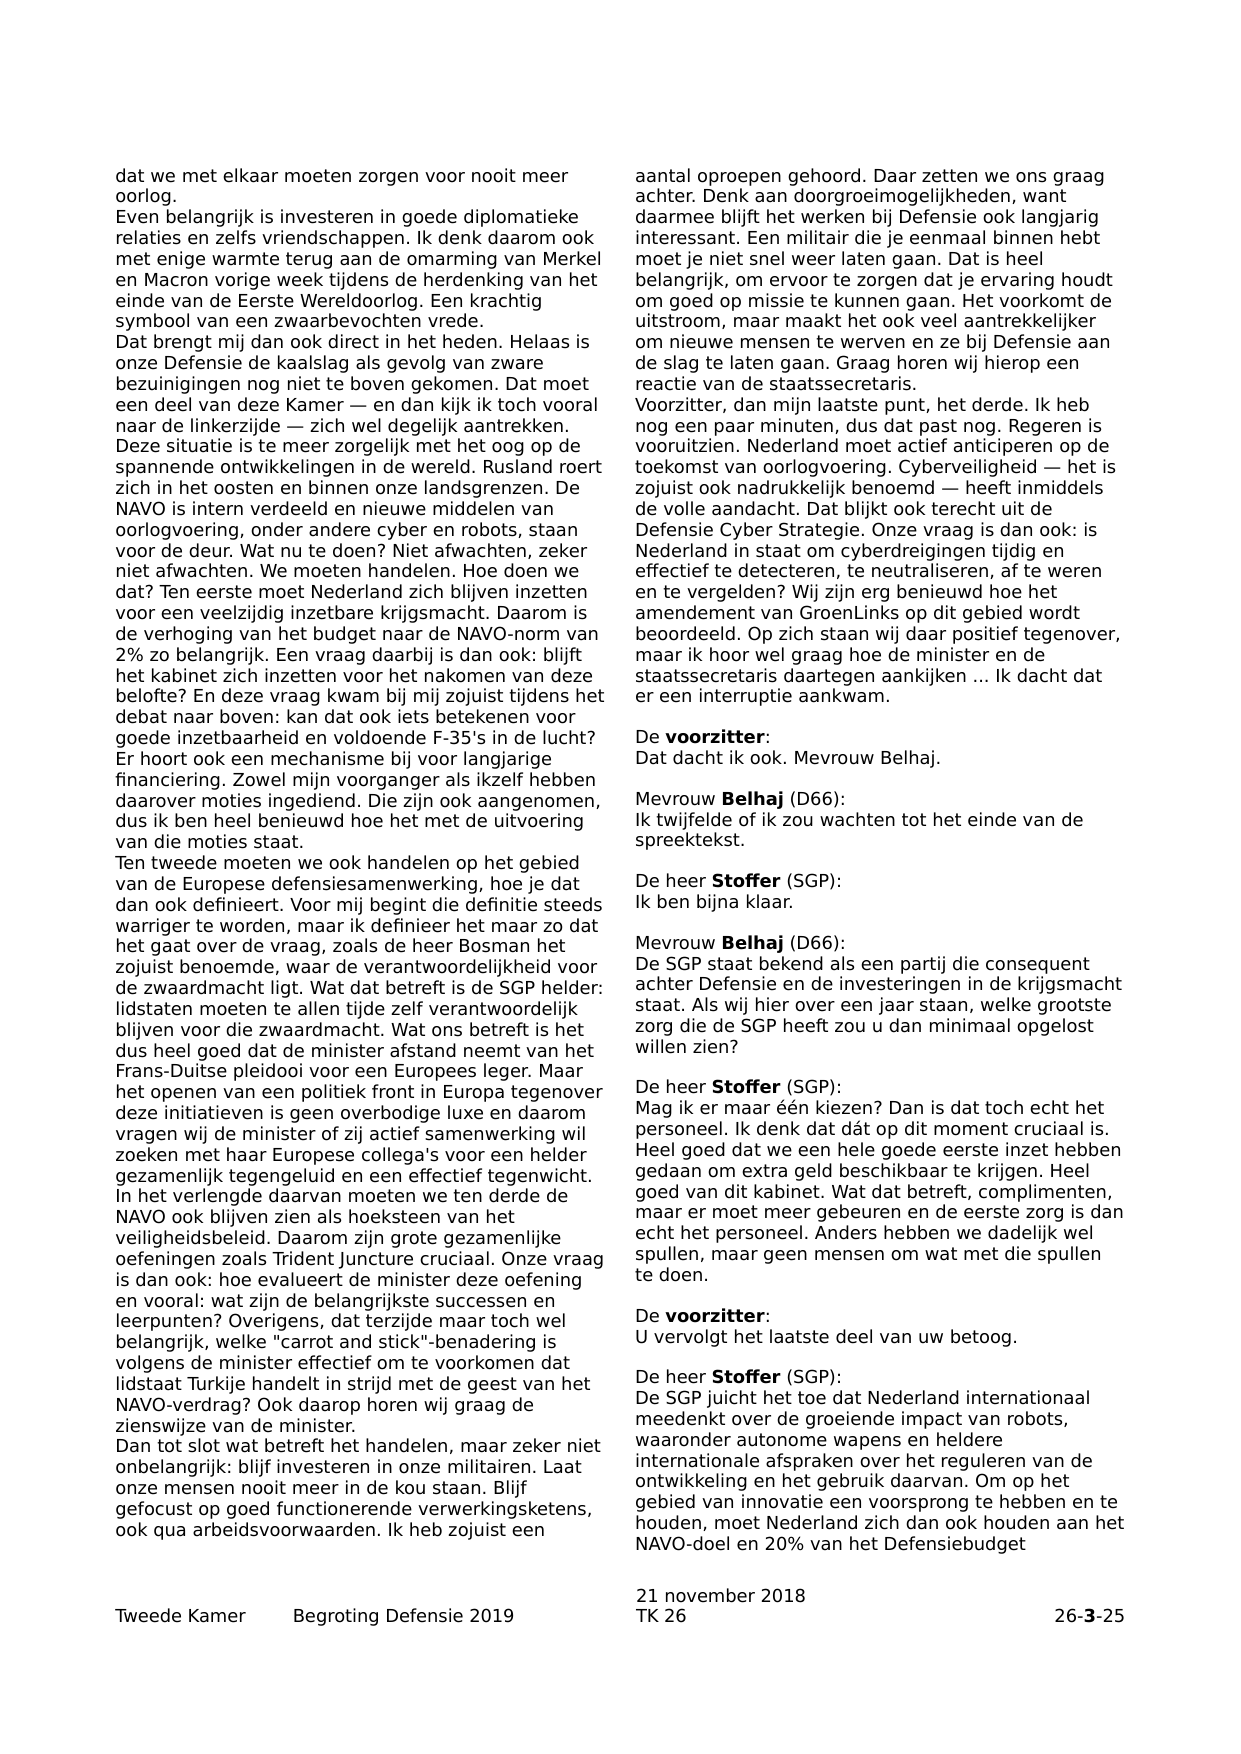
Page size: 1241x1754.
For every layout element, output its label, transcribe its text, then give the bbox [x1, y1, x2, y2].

text Voorzitter, dan mijn laatste punt, het derde. Ik heb nog een paar minuten, dus dat past nog. Regeren is vooruitzien. Nederland moet actief anticiperen op de toekomst van oorlogvoering. Cyberveiligheid — het is zojuist ook nadrukkelijk benoemd — heeft inmiddels de volle aandacht. Dat blijkt ook terecht uit de Defensie Cyber Strategie. Onze vraag is dan ook: is Nederland in staat om cyberdreigingen tijdig en effectief te detecteren, te neutraliseren, af te weren en te vergelden? Wij zijn erg benieuwd hoe het amendement van GroenLinks op dit gebied wordt beoordeeld. Op zich staan wij daar positief tegenover, maar ik hoor wel graag hoe de minister en de staatssecretaris daartegen aankijken ... Ik dacht dat er een interruptie aankwam. [635, 394, 1125, 707]
text Ik ben bijna klaar. [635, 892, 1125, 912]
text dat we met elkaar moeten zorgen voor nooit meer oorlog. [115, 165, 605, 207]
text Dat dacht ik ook. Mevrouw Belhaj. [635, 748, 1125, 768]
text Dan tot slot wat betreft het handelen, maar zeker niet onbelangrijk: blijf investeren in onze militairen. Laat onze mensen nooit meer in de kou staan. Blijf gefocust op goed functionerende verwerkingsketens, ook qua arbeidsvoorwaarden. Ik heb zojuist een [115, 1436, 605, 1540]
text De SGP juicht het toe dat Nederland internationaal meedenkt over de groeiende impact van robots, waaronder autonome wapens en heldere internationale afspraken over het reguleren van de ontwikkeling en het gebruik daarvan. Om op het gebied van innovatie een voorsprong te hebben en te houden, moet Nederland zich dan ook houden aan het NAVO-doel en 20% van het Defensiebudget [635, 1388, 1125, 1554]
text Mevrouw Belhaj (D66): [635, 788, 1125, 809]
text Ten tweede moeten we ook handelen op het gebied van de Europese defensiesamenwerking, hoe je dat dan ook definieert. Voor mij begint die definitie steeds warriger te worden, maar ik definieer het maar zo dat het gaat over de vraag, zoals de heer Bosman het zojuist benoemde, waar de verantwoordelijkheid voor de zwaardmacht ligt. Wat dat betreft is de SGP helder: lidstaten moeten te allen tijde zelf verantwoordelijk blijven voor die zwaardmacht. Wat ons betreft is het dus heel goed dat de minister afstand neemt van het Frans-Duitse pleidooi voor een Europees leger. Maar het openen van een politiek front in Europa tegenover deze initiatieven is geen overbodige luxe en daarom vragen wij de minister of zij actief samenwerking wil zoeken met haar Europese collega's voor een helder gezamenlijk tegengeluid en een effectief tegenwicht. [115, 853, 605, 1186]
text U vervolgt het laatste deel van uw betoog. [635, 1326, 1125, 1347]
text De heer Stoffer (SGP): [635, 871, 1125, 892]
text De voorzitter: [635, 1306, 1125, 1326]
text De voorzitter: [635, 727, 1125, 748]
text Dat brengt mij dan ook direct in het heden. Helaas is onze Defensie de kaalslag als gevolg van zware bezuinigingen nog niet te boven gekomen. Dat moet een deel van deze Kamer — en dan kijk ik toch vooral naar de linkerzijde — zich wel degelijk aantrekken. Deze situatie is te meer zorgelijk met het oog op de spannende ontwikkelingen in de wereld. Rusland roert zich in het oosten en binnen onze landsgrenzen. De NAVO is intern verdeeld en nieuwe middelen van oorlogvoering, onder andere cyber en robots, staan voor de deur. Wat nu te doen? Niet afwachten, zeker niet afwachten. We moeten handelen. Hoe doen we dat? Ten eerste moet Nederland zich blijven inzetten voor een veelzijdig inzetbare krijgsmacht. Daarom is de verhoging van het budget naar de NAVO-norm van 2% zo belangrijk. Een vraag daarbij is dan ook: blijft het kabinet zich inzetten voor het nakomen van deze belofte? En deze vraag kwam bij mij zojuist tijdens het debat naar boven: kan dat ook iets betekenen voor goede inzetbaarheid en voldoende F-35's in de lucht? Er hoort ook een mechanisme bij voor langjarige financiering. Zowel mijn voorganger als ikzelf hebben daarover moties ingediend. Die zijn ook aangenomen, dus ik ben heel benieuwd hoe het met de uitvoering van die moties staat. [115, 332, 605, 853]
text aantal oproepen gehoord. Daar zetten we ons graag achter. Denk aan doorgroeimogelijkheden, want daarmee blijft het werken bij Defensie ook langjarig interessant. Een militair die je eenmaal binnen hebt moet je niet snel weer laten gaan. Dat is heel belangrijk, om ervoor te zorgen dat je ervaring houdt om goed op missie te kunnen gaan. Het voorkomt de uitstroom, maar maakt het ook veel aantrekkelijker om nieuwe mensen te werven en ze bij Defensie aan de slag te laten gaan. Graag horen wij hierop een reactie van de staatssecretaris. [635, 165, 1125, 394]
text Mevrouw Belhaj (D66): [635, 932, 1125, 953]
text Mag ik er maar één kiezen? Dan is dat toch echt het personeel. Ik denk dat dát op dit moment cruciaal is. Heel goed dat we een hele goede eerste inzet hebben gedaan om extra geld beschikbaar te krijgen. Heel goed van dit kabinet. Wat dat betreft, complimenten, maar er moet meer gebeuren en de eerste zorg is dan echt het personeel. Anders hebben we dadelijk wel spullen, maar geen mensen om wat met die spullen te doen. [635, 1098, 1125, 1286]
text De heer Stoffer (SGP): [635, 1367, 1125, 1388]
text In het verlengde daarvan moeten we ten derde de NAVO ook blijven zien als hoeksteen van het veiligheidsbeleid. Daarom zijn grote gezamenlijke oefeningen zoals Trident Juncture cruciaal. Onze vraag is dan ook: hoe evalueert de minister deze oefening en vooral: wat zijn de belangrijkste successen en leerpunten? Overigens, dat terzijde maar toch wel belangrijk, welke "carrot and stick"-benadering is volgens de minister effectief om te voorkomen dat lidstaat Turkije handelt in strijd met de geest van het NAVO-verdrag? Ook daarop horen wij graag de zienswijze van de minister. [115, 1186, 605, 1436]
text De SGP staat bekend als een partij die consequent achter Defensie en de investeringen in de krijgsmacht staat. Als wij hier over een jaar staan, welke grootste zorg die de SGP heeft zou u dan minimaal opgelost willen zien? [635, 953, 1125, 1057]
text Ik twijfelde of ik zou wachten tot het einde van de spreektekst. [635, 809, 1125, 851]
text De heer Stoffer (SGP): [635, 1077, 1125, 1098]
text Even belangrijk is investeren in goede diplomatieke relaties en zelfs vriendschappen. Ik denk daarom ook met enige warmte terug aan de omarming van Merkel en Macron vorige week tijdens de herdenking van het einde van de Eerste Wereldoorlog. Een krachtig symbool van een zwaarbevochten vrede. [115, 207, 605, 332]
